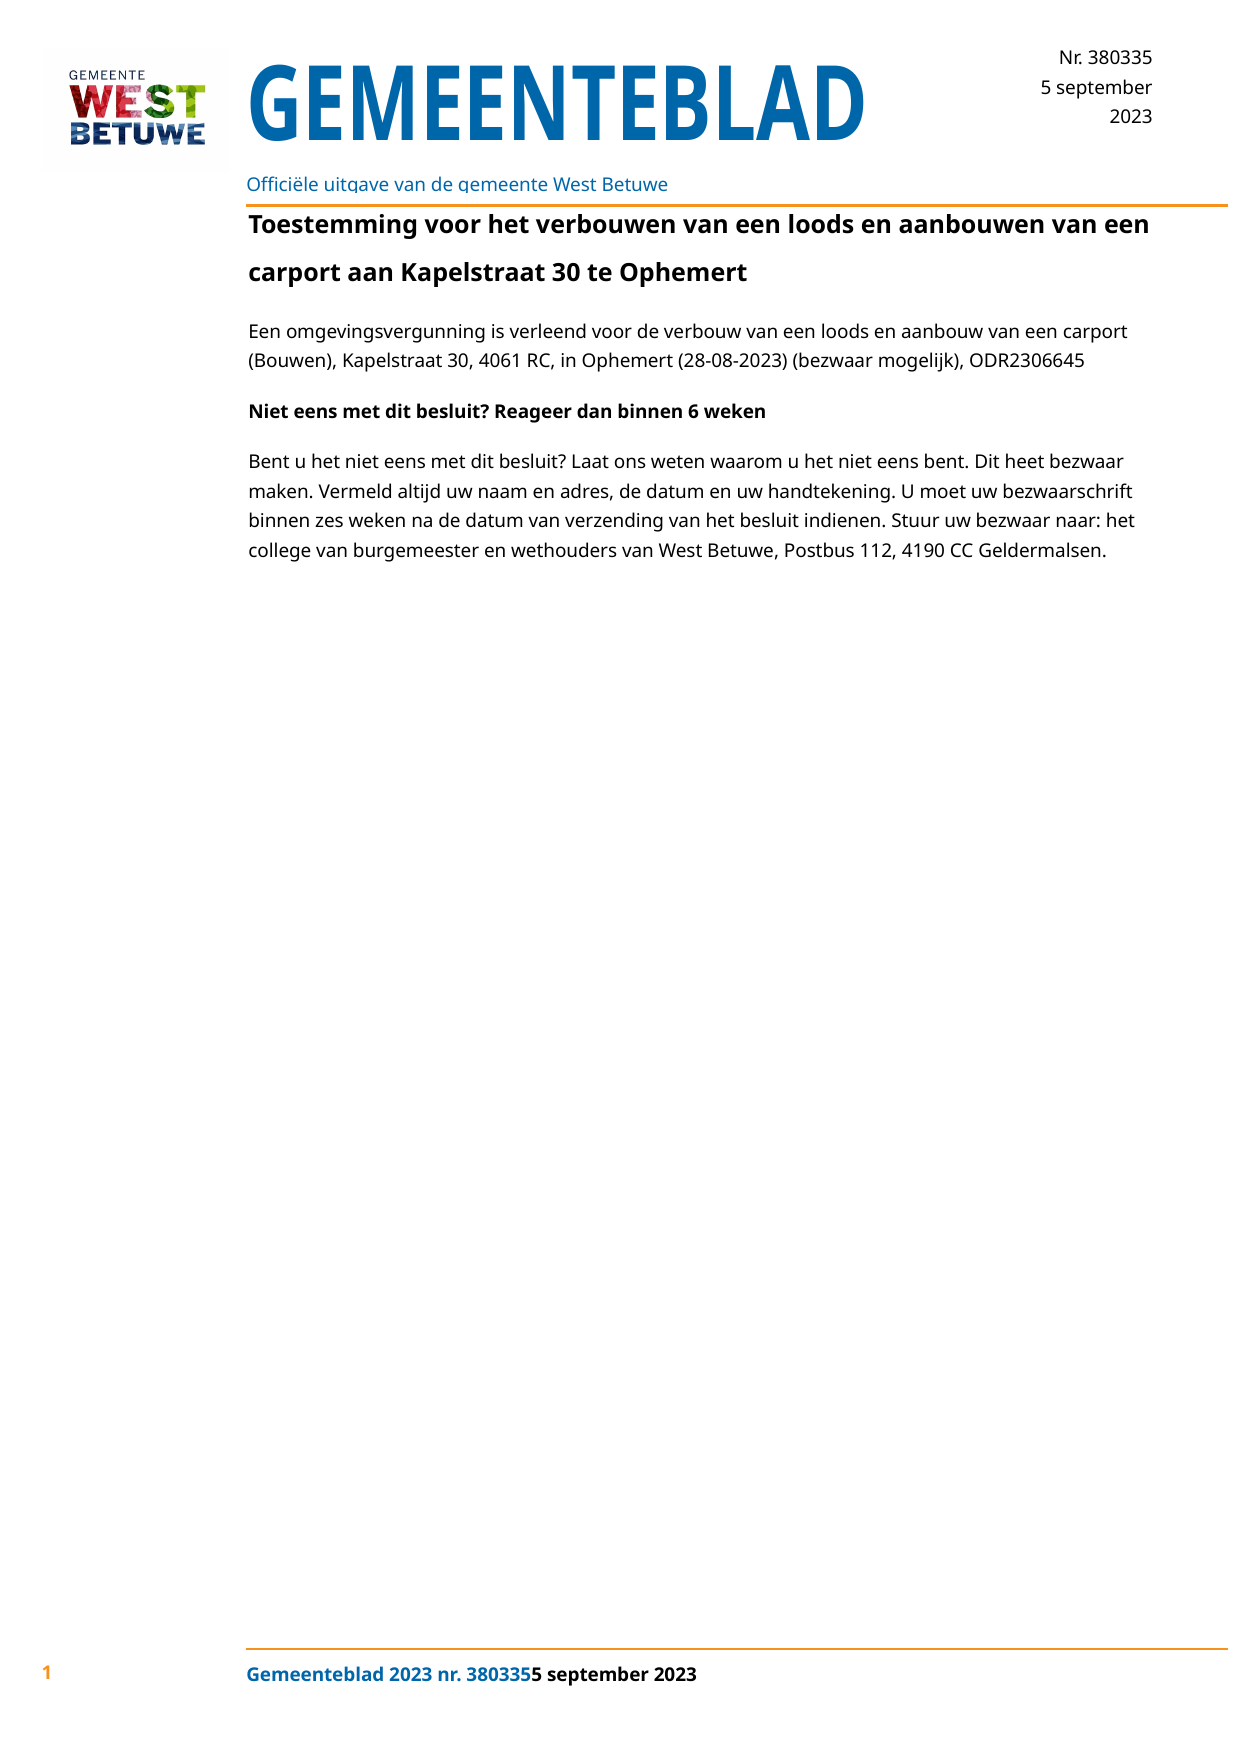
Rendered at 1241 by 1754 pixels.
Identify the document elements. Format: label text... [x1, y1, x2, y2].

text Toestemming voor het verbouwen van een loods en aanbouwen van een carport aan Kapelstraat 30 te Ophemert [248, 207, 1152, 288]
text Bent u het niet eens met dit besluit? Laat ons weten waarom u het niet eens bent. Dit heet bezwaar maken. Vermeld altijd uw naam en adres, de datum en uw handtekening. U moet uw bezwaarschrift binnen zes weken na de datum van verzending van het besluit indienen. Stuur uw bezwaar naar: het college van burgemeester en wethouders van West Betuwe, Postbus 112, 4190 CC Geldermalsen. [248, 448, 1152, 563]
picture [41, 47, 231, 172]
text Niet eens met dit besluit? Reageer dan binnen 6 weken [248, 398, 1152, 424]
text Een omgevingsvergunning is verleend voor de verbouw van een loods en aanbouw van een carport (Bouwen), Kapelstraat 30, 4061 RC, in Ophemert (28-08-2023) (bezwaar mogelijk), ODR2306645 [248, 318, 1152, 373]
